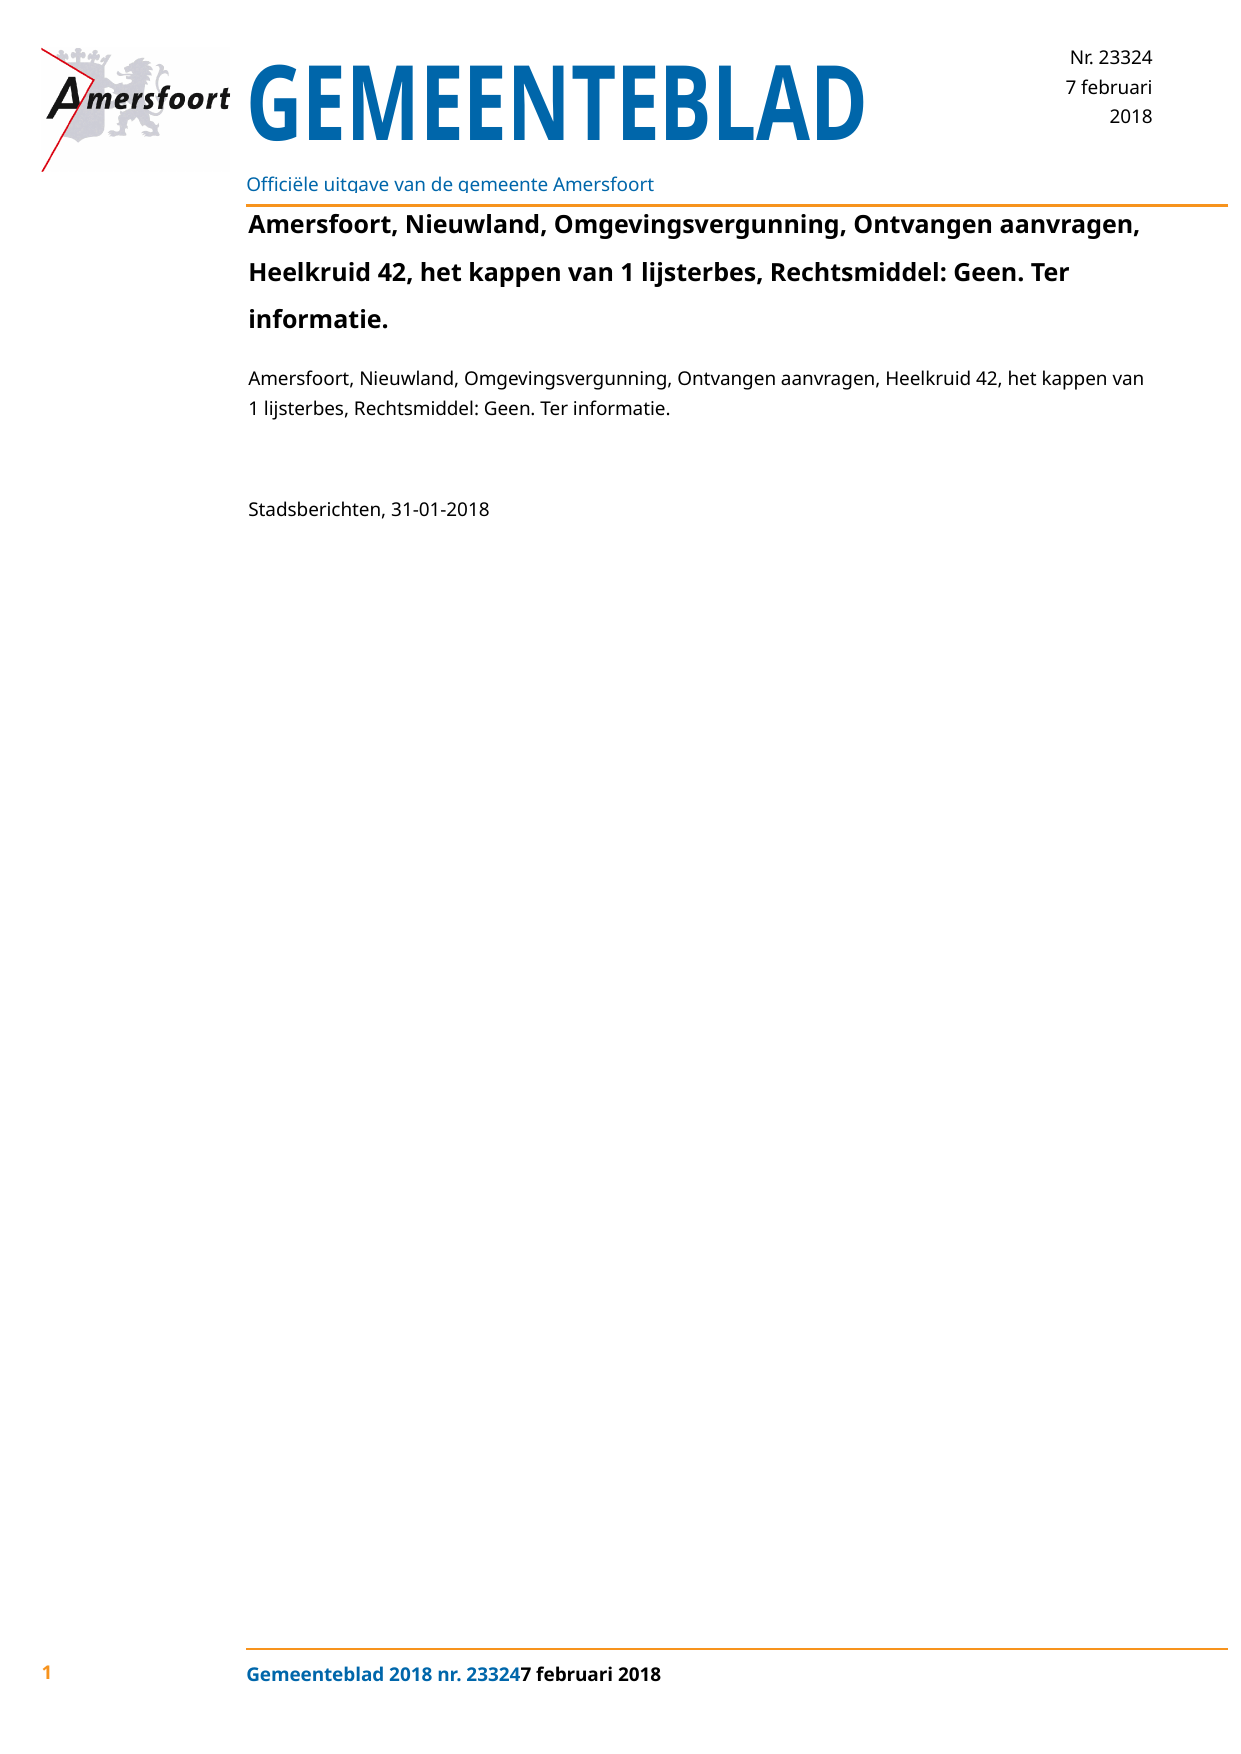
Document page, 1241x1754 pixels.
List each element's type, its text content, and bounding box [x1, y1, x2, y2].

text Amersfoort, Nieuwland, Omgevingsvergunning, Ontvangen aanvragen, Heelkruid 42, het kappen van 1 lijsterbes, Rechtsmiddel: Geen. Ter informatie. [248, 366, 1152, 421]
text Amersfoort, Nieuwland, Omgevingsvergunning, Ontvangen aanvragen, Heelkruid 42, het kappen van 1 lijsterbes, Rechtsmiddel: Geen. Ter informatie. [248, 207, 1152, 336]
text Stadsberichten, 31-01-2018 [248, 496, 1152, 522]
picture [41, 47, 231, 172]
